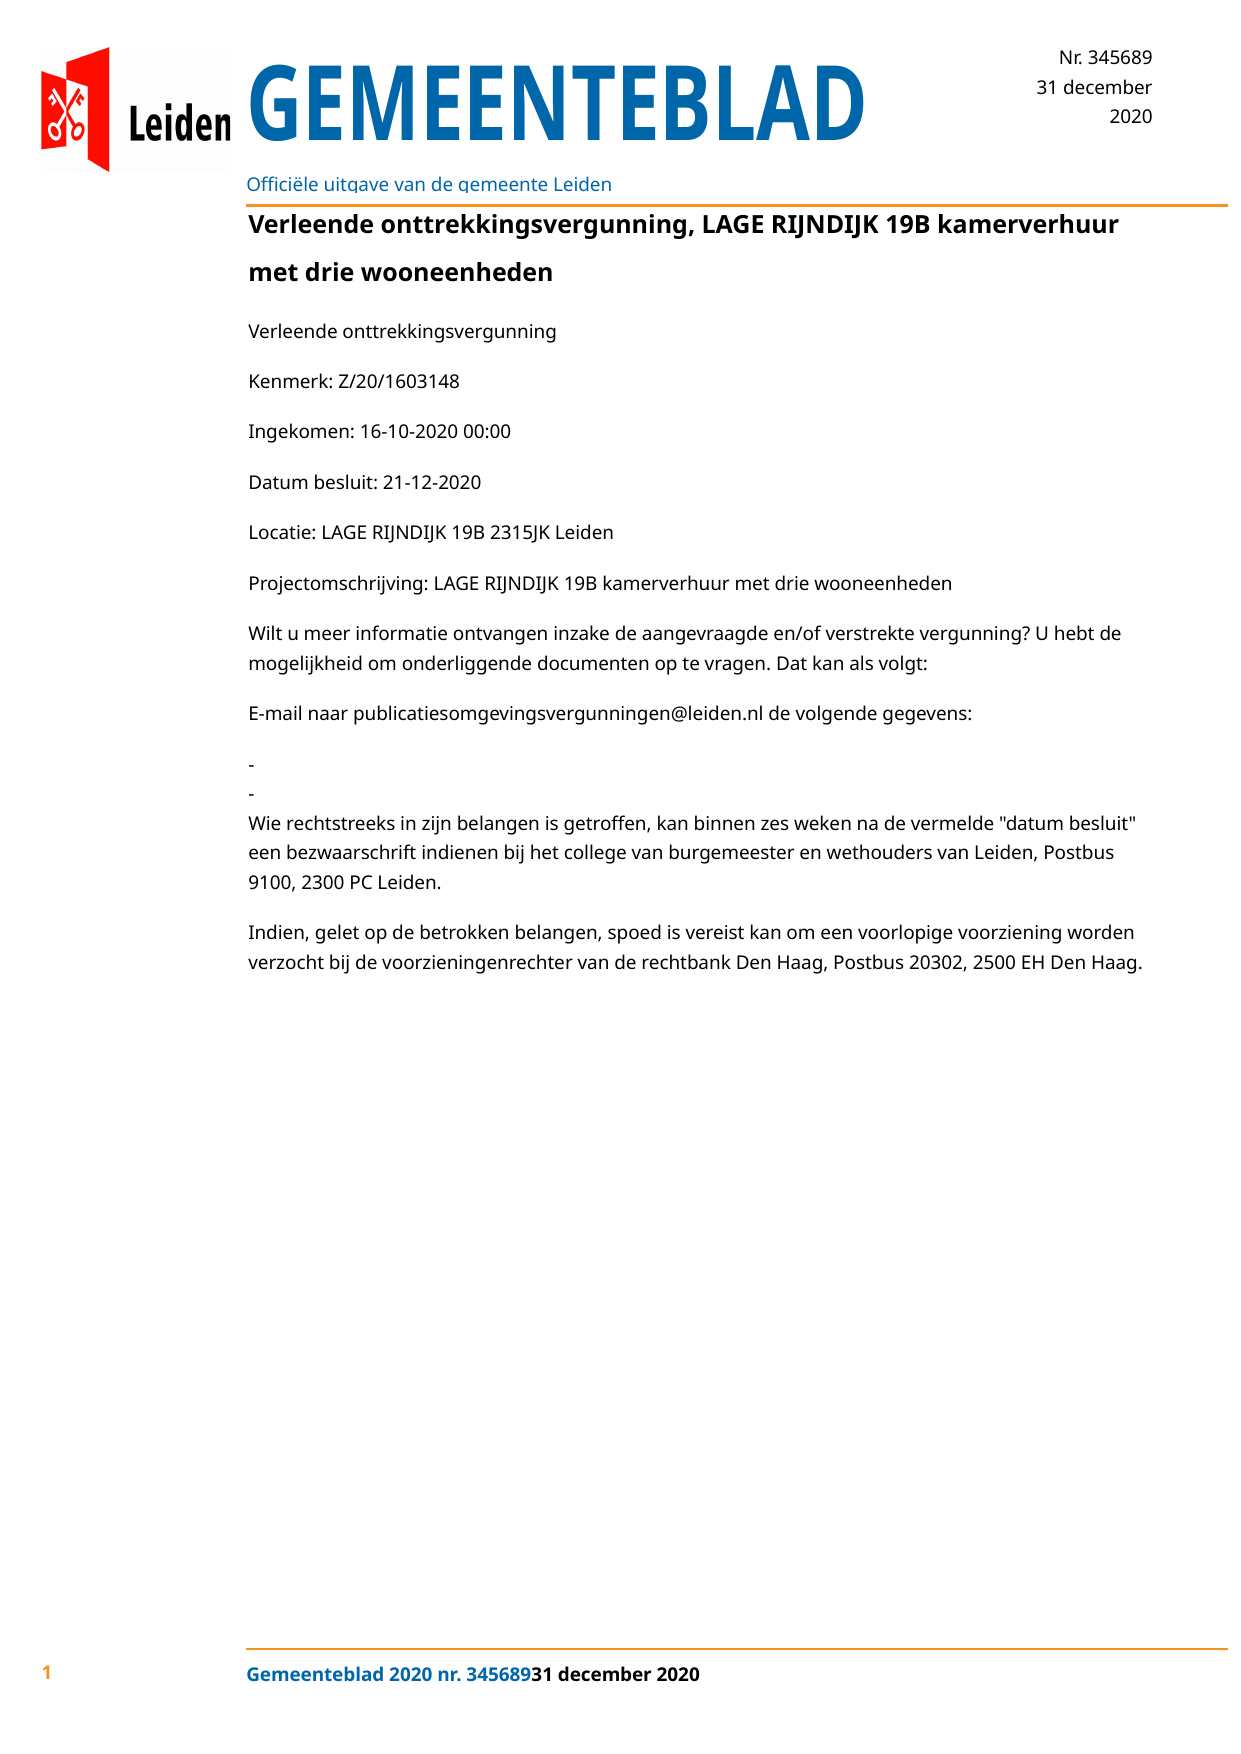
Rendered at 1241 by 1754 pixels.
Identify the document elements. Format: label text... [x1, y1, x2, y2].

text Verleende onttrekkingsvergunning [248, 318, 1152, 344]
text Wilt u meer informatie ontvangen inzake de aangevraagde en/of verstrekte vergunning? U hebt de mogelijkheid om onderliggende documenten op te vragen. Dat kan als volgt: [248, 620, 1152, 676]
text Locatie: LAGE RIJNDIJK 19B 2315JK Leiden [248, 519, 1152, 545]
text Ingekomen: 16-10-2020 00:00 [248, 419, 1152, 444]
text Datum besluit: 21-12-2020 [248, 469, 1152, 495]
picture [41, 47, 231, 172]
text Projectomschrijving: LAGE RIJNDIJK 19B kamerverhuur met drie wooneenheden [248, 570, 1152, 596]
text E-mail naar publicatiesomgevingsvergunningen@leiden.nl de volgende gegevens: [248, 700, 1152, 726]
text Indien, gelet op de betrokken belangen, spoed is vereist kan om een voorlopige voorziening worden verzocht bij de voorzieningenrechter van de rechtbank Den Haag, Postbus 20302, 2500 EH Den Haag. [248, 919, 1152, 975]
text Wie rechtstreeks in zijn belangen is getroffen, kan binnen zes weken na de vermelde "datum besluit" een bezwaarschrift indienen bij het college van burgemeester en wethouders van Leiden, Postbus 9100, 2300 PC Leiden. [248, 810, 1152, 895]
text Kenmerk: Z/20/1603148 [248, 368, 1152, 394]
text Verleende onttrekkingsvergunning, LAGE RIJNDIJK 19B kamerverhuur met drie wooneenheden [248, 207, 1152, 288]
